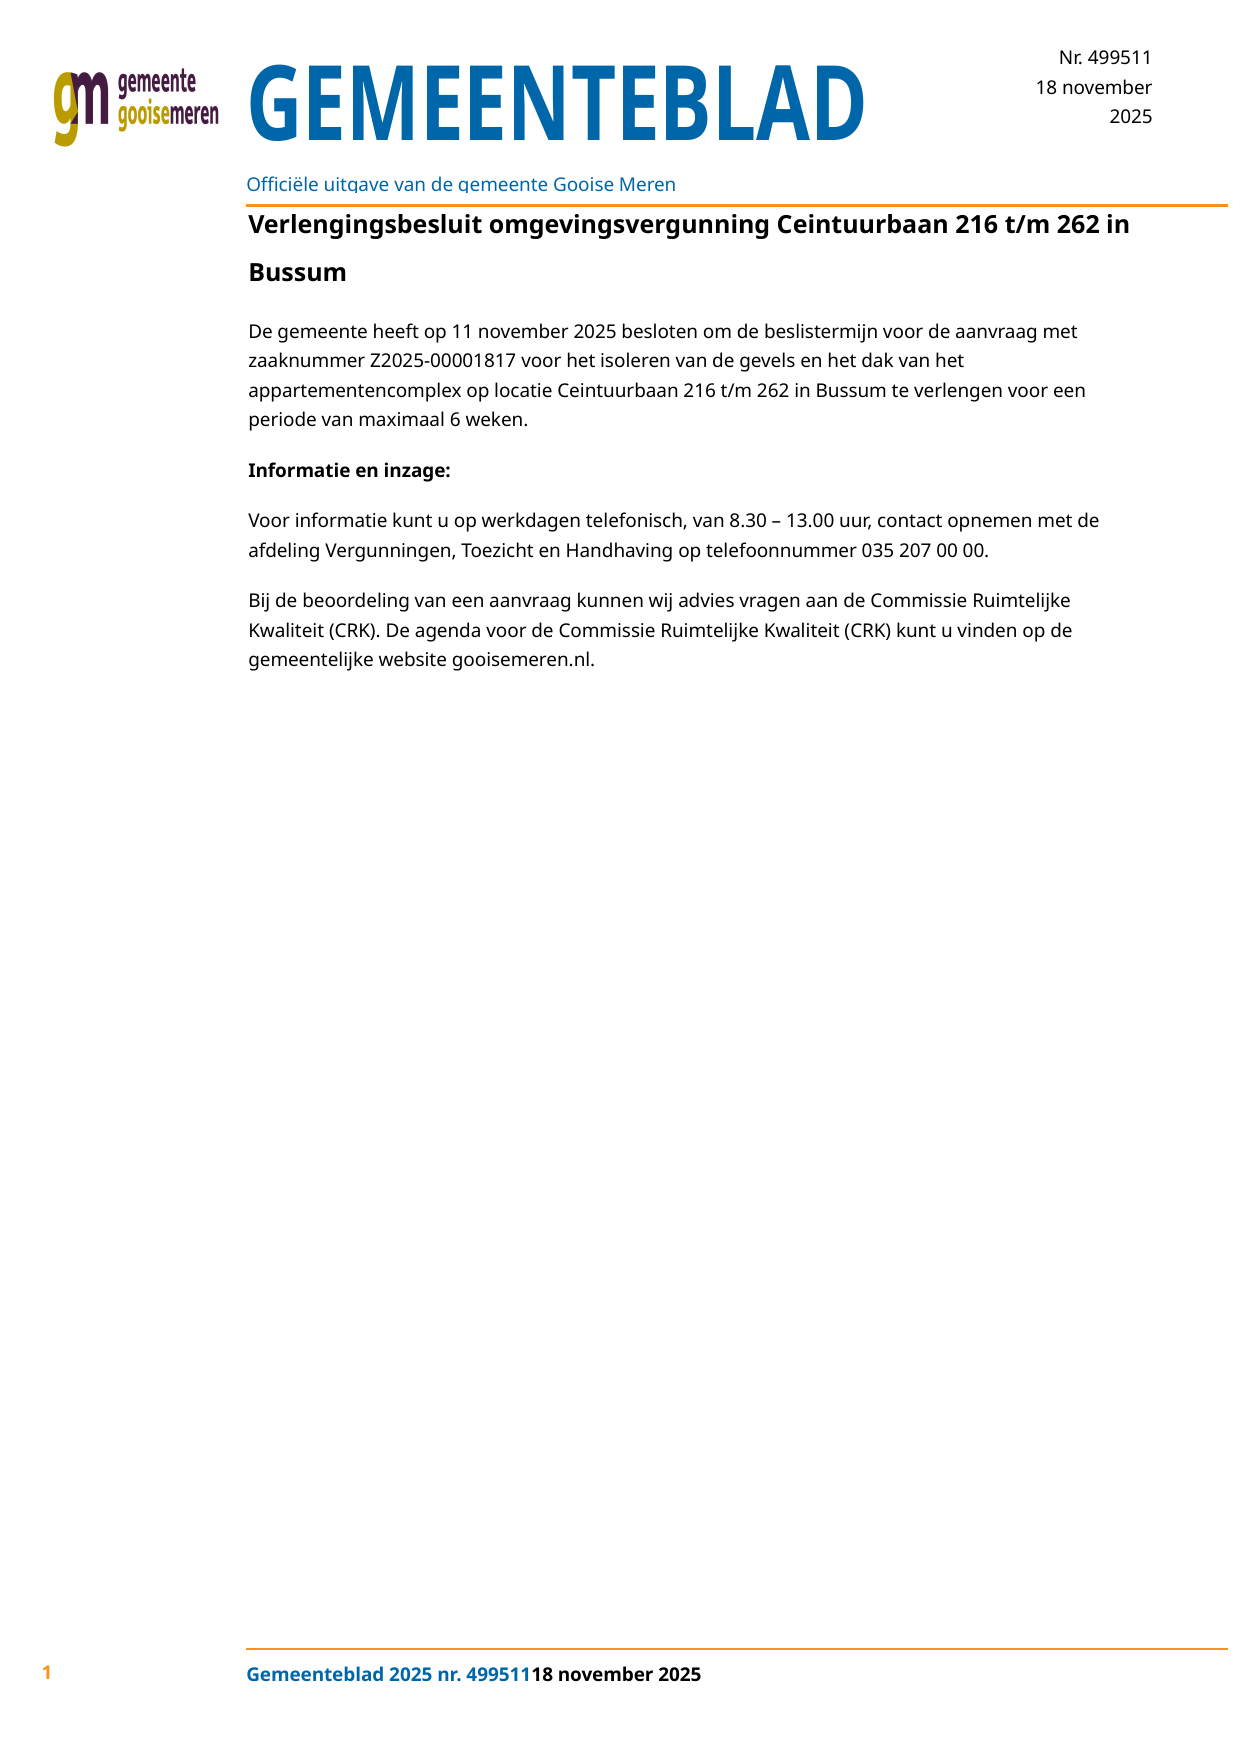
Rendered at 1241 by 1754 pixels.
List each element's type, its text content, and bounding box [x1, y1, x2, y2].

text Informatie en inzage: [248, 457, 1152, 483]
text Verlengingsbesluit omgevingsvergunning Ceintuurbaan 216 t/m 262 in Bussum [248, 207, 1152, 288]
text Bij de beoordeling van een aanvraag kunnen wij advies vragen aan de Commissie Ruimtelijke Kwaliteit (CRK). De agenda voor de Commissie Ruimtelijke Kwaliteit (CRK) kunt u vinden op de gemeentelijke website gooisemeren.nl. [248, 587, 1152, 672]
picture [41, 47, 231, 172]
text Voor informatie kunt u op werkdagen telefonisch, van 8.30 – 13.00 uur, contact opnemen met de afdeling Vergunningen, Toezicht en Handhaving op telefoonnummer 035 207 00 00. [248, 507, 1152, 563]
text De gemeente heeft op 11 november 2025 besloten om de beslistermijn voor de aanvraag met zaaknummer Z2025-00001817 voor het isoleren van de gevels en het dak van het appartementencomplex op locatie Ceintuurbaan 216 t/m 262 in Bussum te verlengen voor een periode van maximaal 6 weken. [248, 318, 1152, 432]
